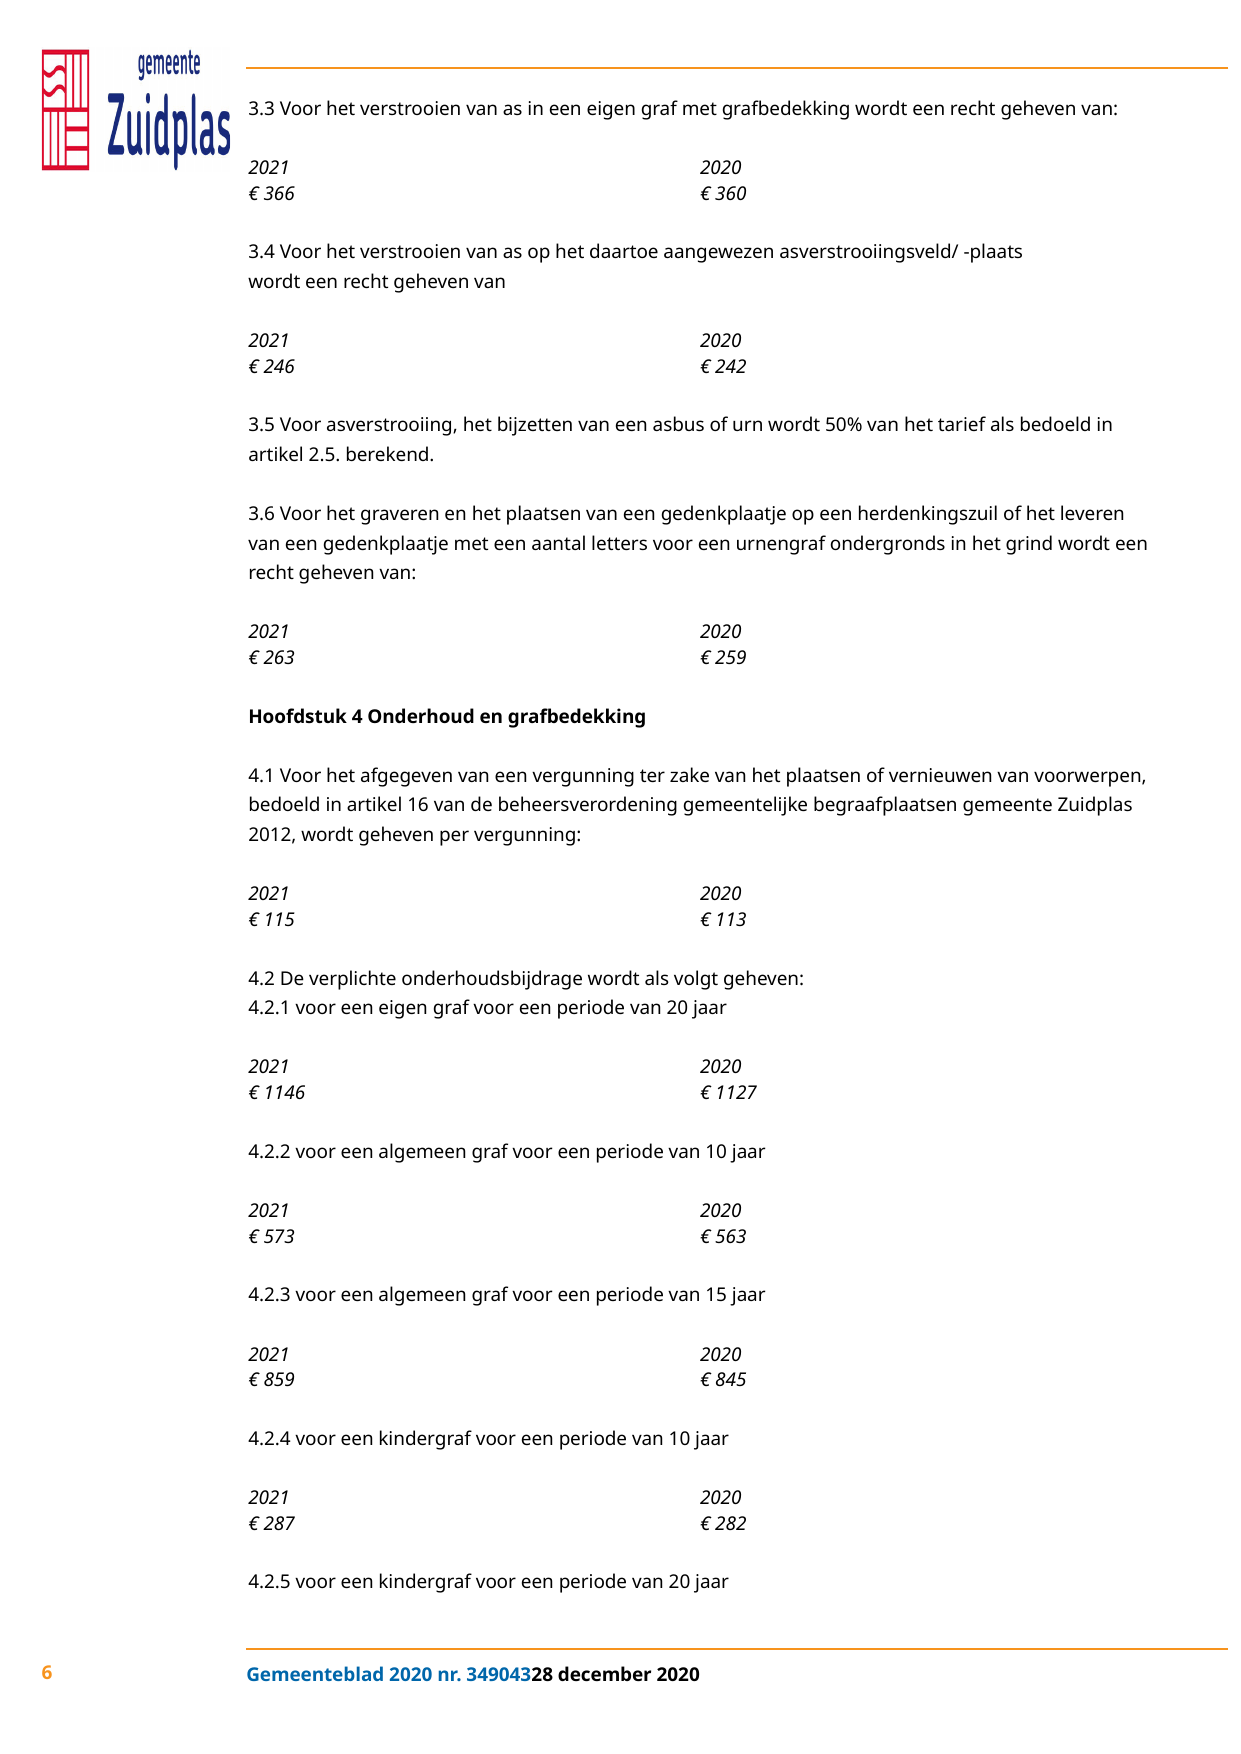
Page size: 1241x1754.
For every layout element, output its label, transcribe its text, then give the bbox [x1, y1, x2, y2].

table_cell € 287 [248, 1510, 700, 1536]
table_cell € 366 [248, 180, 700, 206]
table_header 2020 [700, 619, 1152, 644]
table_cell € 845 [700, 1366, 1152, 1392]
text 3.4 Voor het verstrooien van as op het daartoe aangewezen asverstrooiingsveld/ -plaats [248, 238, 1152, 264]
text 4.1 Voor het afgegeven van een vergunning ter zake van het plaatsen of vernieuwen van voorwerpen, bedoeld in artikel 16 van de beheersverordening gemeentelijke begraafplaatsen gemeente Zuidplas 2012, wordt geheven per vergunning: [248, 762, 1152, 847]
text 4.2.3 voor een algemeen graf voor een periode van 15 jaar [248, 1281, 1152, 1307]
text 3.6 Voor het graveren en het plaatsen van een gedenkplaatje op een herdenkingszuil of het leveren van een gedenkplaatje met een aantal letters voor een urnengraf ondergronds in het grind wordt een recht geheven van: [248, 500, 1152, 585]
table_header 2021 [248, 327, 700, 353]
table_cell € 859 [248, 1366, 700, 1392]
text 4.2.4 voor een kindergraf voor een periode van 10 jaar [248, 1425, 1152, 1451]
text 4.2 De verplichte onderhoudsbijdrage wordt als volgt geheven: [248, 965, 1152, 991]
table_header 2020 [700, 327, 1152, 353]
text Hoofdstuk 4 Onderhoud en grafbedekking [248, 703, 1152, 729]
table_header 2021 [248, 154, 700, 180]
table_header 2020 [700, 1341, 1152, 1366]
text 4.2.5 voor een kindergraf voor een periode van 20 jaar [248, 1568, 1152, 1594]
table_header 2021 [248, 1484, 700, 1510]
table_cell € 360 [700, 180, 1152, 206]
text 3.3 Voor het verstrooien van as in een eigen graf met grafbedekking wordt een recht geheven van: [248, 95, 1152, 121]
table_cell € 263 [248, 644, 700, 670]
picture [41, 47, 231, 172]
table_header 2021 [248, 881, 700, 906]
table_cell € 115 [248, 906, 700, 932]
table_header 2020 [700, 881, 1152, 906]
table_header 2020 [700, 1484, 1152, 1510]
table_cell € 282 [700, 1510, 1152, 1536]
table_header 2021 [248, 619, 700, 644]
table_cell € 563 [700, 1223, 1152, 1249]
table_cell € 242 [700, 353, 1152, 379]
table_cell € 113 [700, 906, 1152, 932]
table_cell € 1127 [700, 1079, 1152, 1105]
text wordt een recht geheven van [248, 268, 1152, 294]
table_header 2021 [248, 1341, 700, 1366]
table_cell € 259 [700, 644, 1152, 670]
table_cell € 246 [248, 353, 700, 379]
table_cell € 573 [248, 1223, 700, 1249]
text 3.5 Voor asverstrooiing, het bijzetten van een asbus of urn wordt 50% van het tarief als bedoeld in artikel 2.5. berekend. [248, 411, 1152, 467]
text 4.2.2 voor een algemeen graf voor een periode van 10 jaar [248, 1138, 1152, 1164]
table_header 2021 [248, 1197, 700, 1223]
table_header 2020 [700, 154, 1152, 180]
table_header 2020 [700, 1197, 1152, 1223]
table_cell € 1146 [248, 1079, 700, 1105]
table_header 2020 [700, 1054, 1152, 1079]
text 4.2.1 voor een eigen graf voor een periode van 20 jaar [248, 994, 1152, 1020]
table_header 2021 [248, 1054, 700, 1079]
